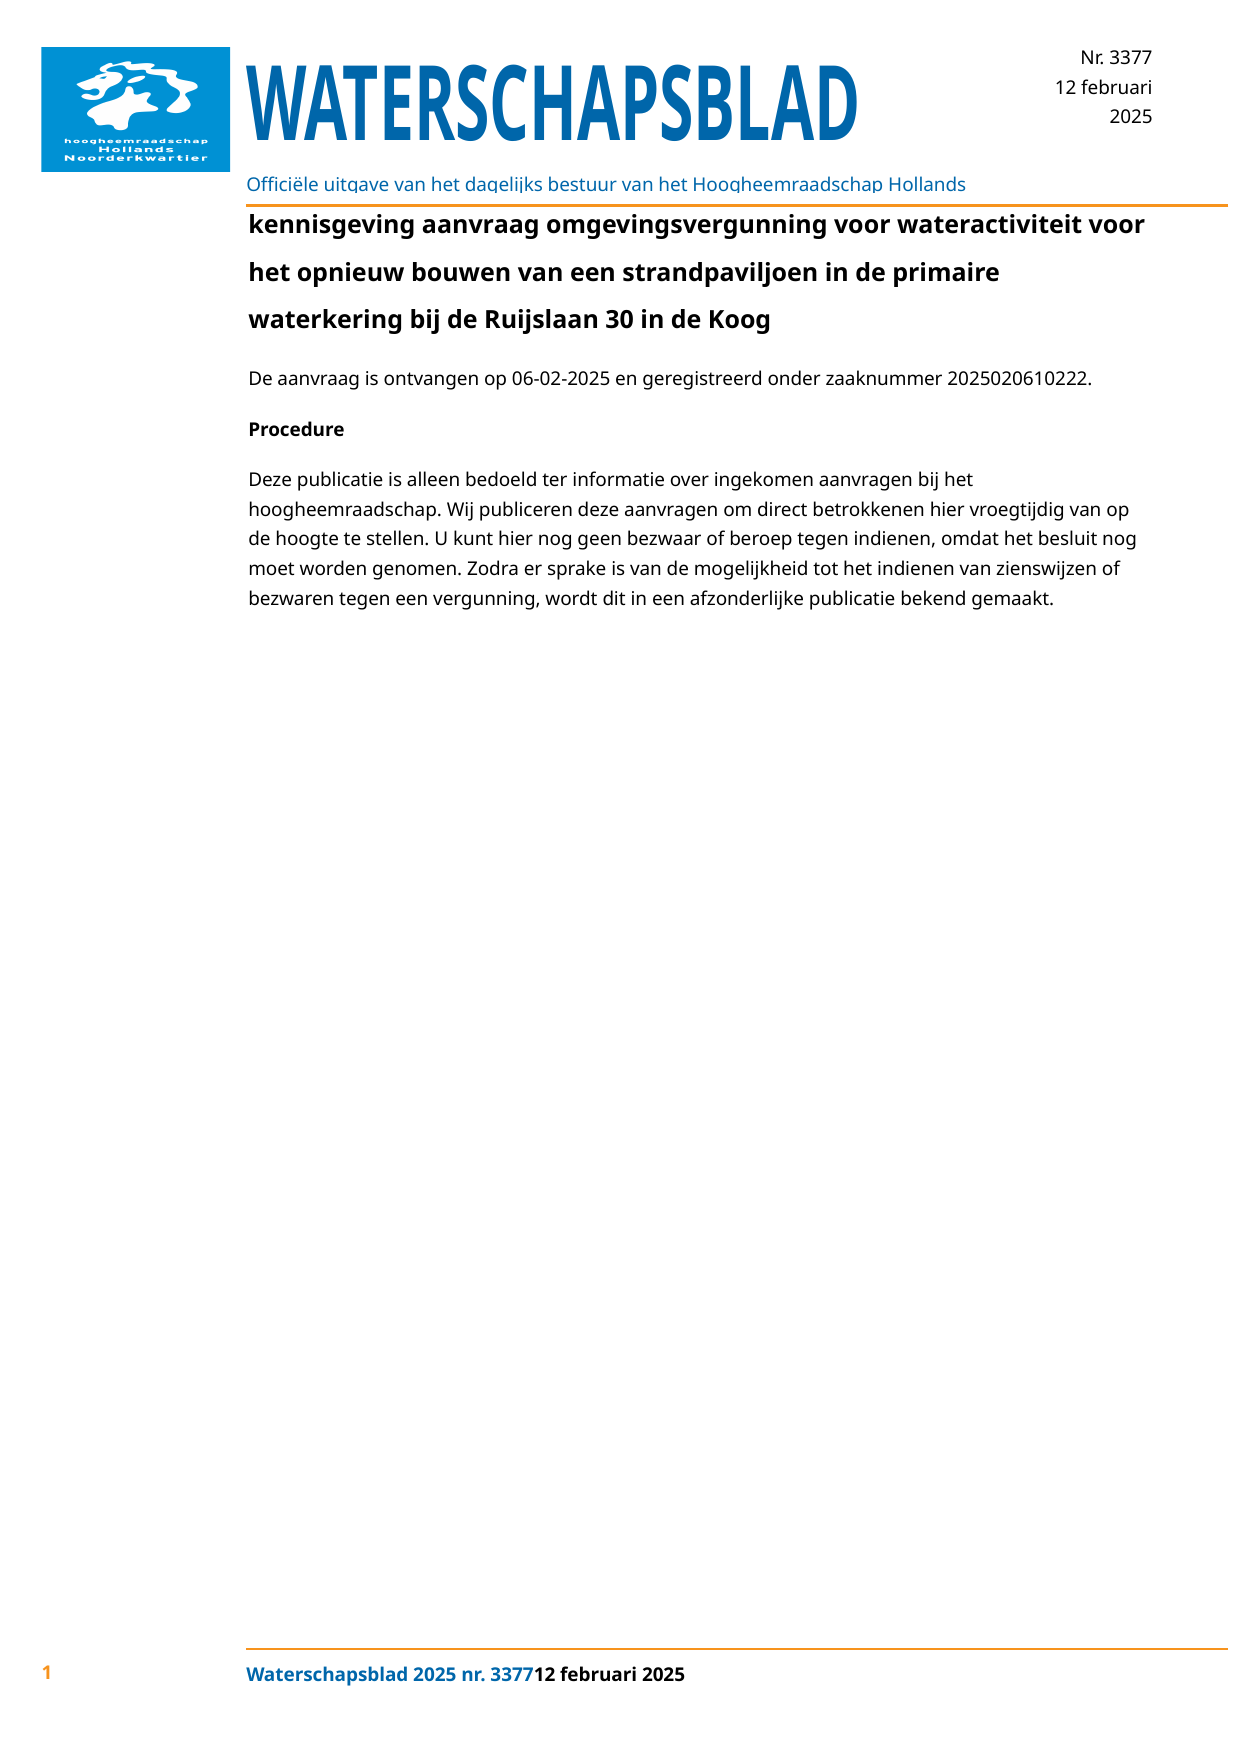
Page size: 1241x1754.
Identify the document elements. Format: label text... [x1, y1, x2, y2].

picture [118, 62, 197, 112]
text Deze publicatie is alleen bedoeld ter informatie over ingekomen aanvragen bij het hoogheemraadschap. Wij publiceren deze aanvragen om direct betrokkenen hier vroegtijdig van op de hoogte te stellen. U kunt hier nog geen bezwaar of beroep tegen indienen, omdat het besluit nog moet worden genomen. Zodra er sprake is van de mogelijkheid tot het indienen van zienswijzen of bezwaren tegen een vergunning, wordt dit in een afzonderlijke publicatie bekend gemaakt. [248, 466, 1152, 610]
picture [129, 76, 144, 82]
picture [78, 64, 122, 99]
text De aanvraag is ontvangen op 06-02-2025 en geregistreerd onder zaaknummer 2025020610222. [248, 366, 1152, 391]
text Procedure [248, 416, 1152, 442]
text kennisgeving aanvraag omgevingsvergunning voor wateractiviteit voor het opnieuw bouwen van een strandpaviljoen in de primaire waterkering bij de Ruijslaan 30 in de Koog [248, 207, 1152, 336]
picture [88, 87, 157, 130]
